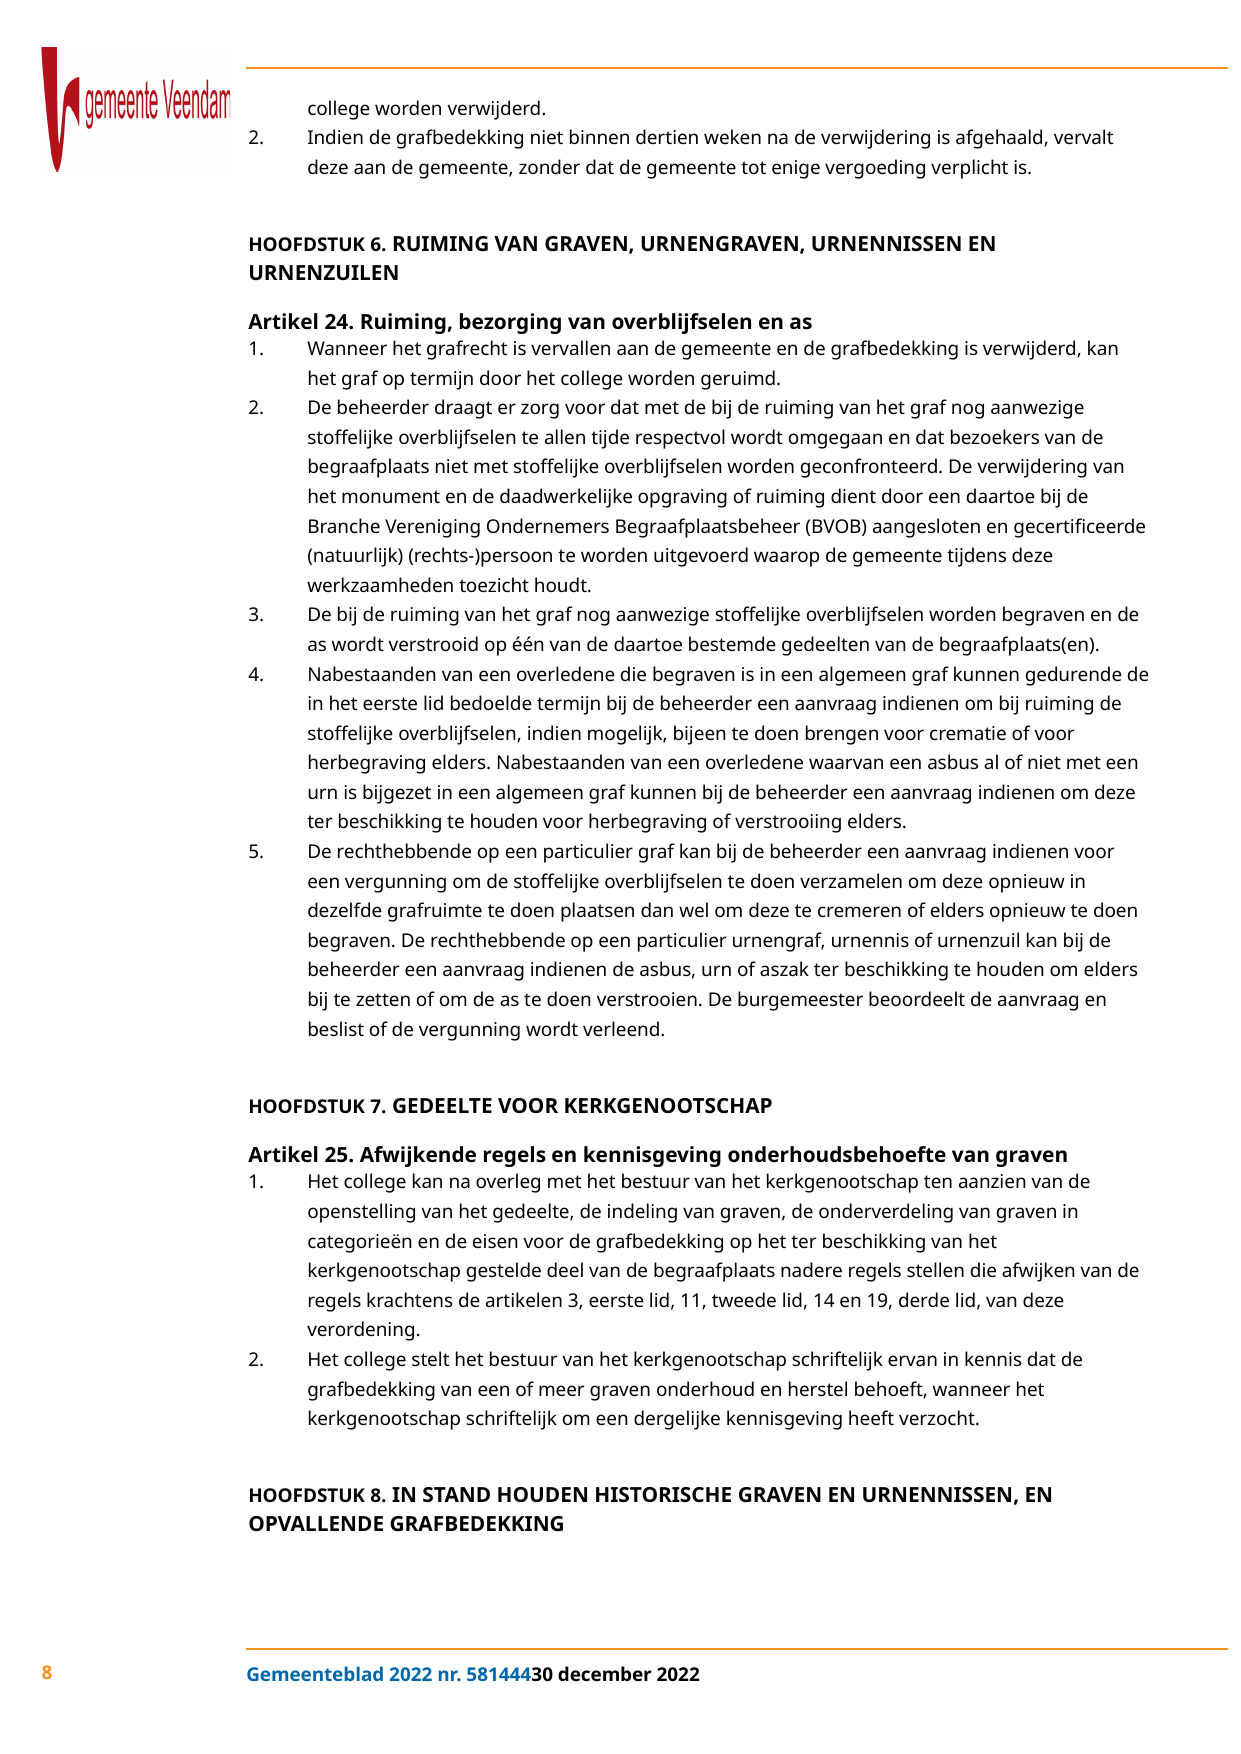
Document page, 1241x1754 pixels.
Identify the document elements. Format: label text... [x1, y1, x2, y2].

list De beheerder draagt er zorg voor dat met de bij de ruiming van het graf nog aanwezige stoffelijke overblijfselen te allen tijde respectvol wordt omgegaan en dat bezoekers van de begraafplaats niet met stoffelijke overblijfselen worden geconfronteerd. De verwijdering van het monument en de daadwerkelijke opgraving of ruiming dient door een daartoe bij de Branche Vereniging Ondernemers Begraafplaatsbeheer (BVOB) aangesloten en gecertificeerde (natuurlijk) (rechts-)persoon te worden uitgevoerd waarop de gemeente tijdens deze werkzaamheden toezicht houdt. [248, 394, 1152, 598]
text Artikel 24. Ruiming, bezorging van overblijfselen en as [248, 307, 1152, 335]
list Het college stelt het bestuur van het kerkgenootschap schriftelijk ervan in kennis dat de grafbedekking van een of meer graven onderhoud en herstel behoeft, wanneer het kerkgenootschap schriftelijk om een dergelijke kennisgeving heeft verzocht. [248, 1346, 1152, 1431]
list Wanneer het grafrecht is vervallen aan de gemeente en de grafbedekking is verwijderd, kan het graf op termijn door het college worden geruimd. [248, 335, 1152, 391]
text HOOFDSTUK 8. IN STAND HOUDEN HISTORISCHE GRAVEN EN URNENNISSEN, EN OPVALLENDE GRAFBEDEKKING [248, 1481, 1152, 1537]
text HOOFDSTUK 7. GEDEELTE VOOR KERKGENOOTSCHAP [248, 1091, 1152, 1119]
list Indien de grafbedekking niet binnen dertien weken na de verwijdering is afgehaald, vervalt deze aan de gemeente, zonder dat de gemeente tot enige vergoeding verplicht is. [248, 124, 1152, 180]
list Nabestaanden van een overledene die begraven is in een algemeen graf kunnen gedurende de in het eerste lid bedoelde termijn bij de beheerder een aanvraag indienen om bij ruiming de stoffelijke overblijfselen, indien mogelijk, bijeen te doen brengen voor crematie of voor herbegraving elders. Nabestaanden van een overledene waarvan een asbus al of niet met een urn is bijgezet in een algemeen graf kunnen bij de beheerder een aanvraag indienen om deze ter beschikking te houden voor herbegraving of verstrooiing elders. [248, 661, 1152, 834]
list college worden verwijderd. [248, 95, 1152, 121]
text HOOFDSTUK 6. RUIMING VAN GRAVEN, URNENGRAVEN, URNENNISSEN EN URNENZUILEN [248, 229, 1152, 286]
picture [41, 47, 231, 172]
list Het college kan na overleg met het bestuur van het kerkgenootschap ten aanzien van de openstelling van het gedeelte, de indeling van graven, de onderverdeling van graven in categorieën en de eisen voor de grafbedekking op het ter beschikking van het kerkgenootschap gestelde deel van de begraafplaats nadere regels stellen die afwijken van de regels krachtens de artikelen 3, eerste lid, 11, tweede lid, 14 en 19, derde lid, van deze verordening. [248, 1169, 1152, 1342]
text Artikel 25. Afwijkende regels en kennisgeving onderhoudsbehoefte van graven [248, 1140, 1152, 1169]
list De rechthebbende op een particulier graf kan bij de beheerder een aanvraag indienen voor een vergunning om de stoffelijke overblijfselen te doen verzamelen om deze opnieuw in dezelfde grafruimte te doen plaatsen dan wel om deze te cremeren of elders opnieuw te doen begraven. De rechthebbende op een particulier urnengraf, urnennis of urnenzuil kan bij de beheerder een aanvraag indienen de asbus, urn of aszak ter beschikking te houden om elders bij te zetten of om de as te doen verstrooien. De burgemeester beoordeelt de aanvraag en beslist of de vergunning wordt verleend. [248, 838, 1152, 1041]
list De bij de ruiming van het graf nog aanwezige stoffelijke overblijfselen worden begraven en de as wordt verstrooid op één van de daartoe bestemde gedeelten van de begraafplaats(en). [248, 602, 1152, 657]
